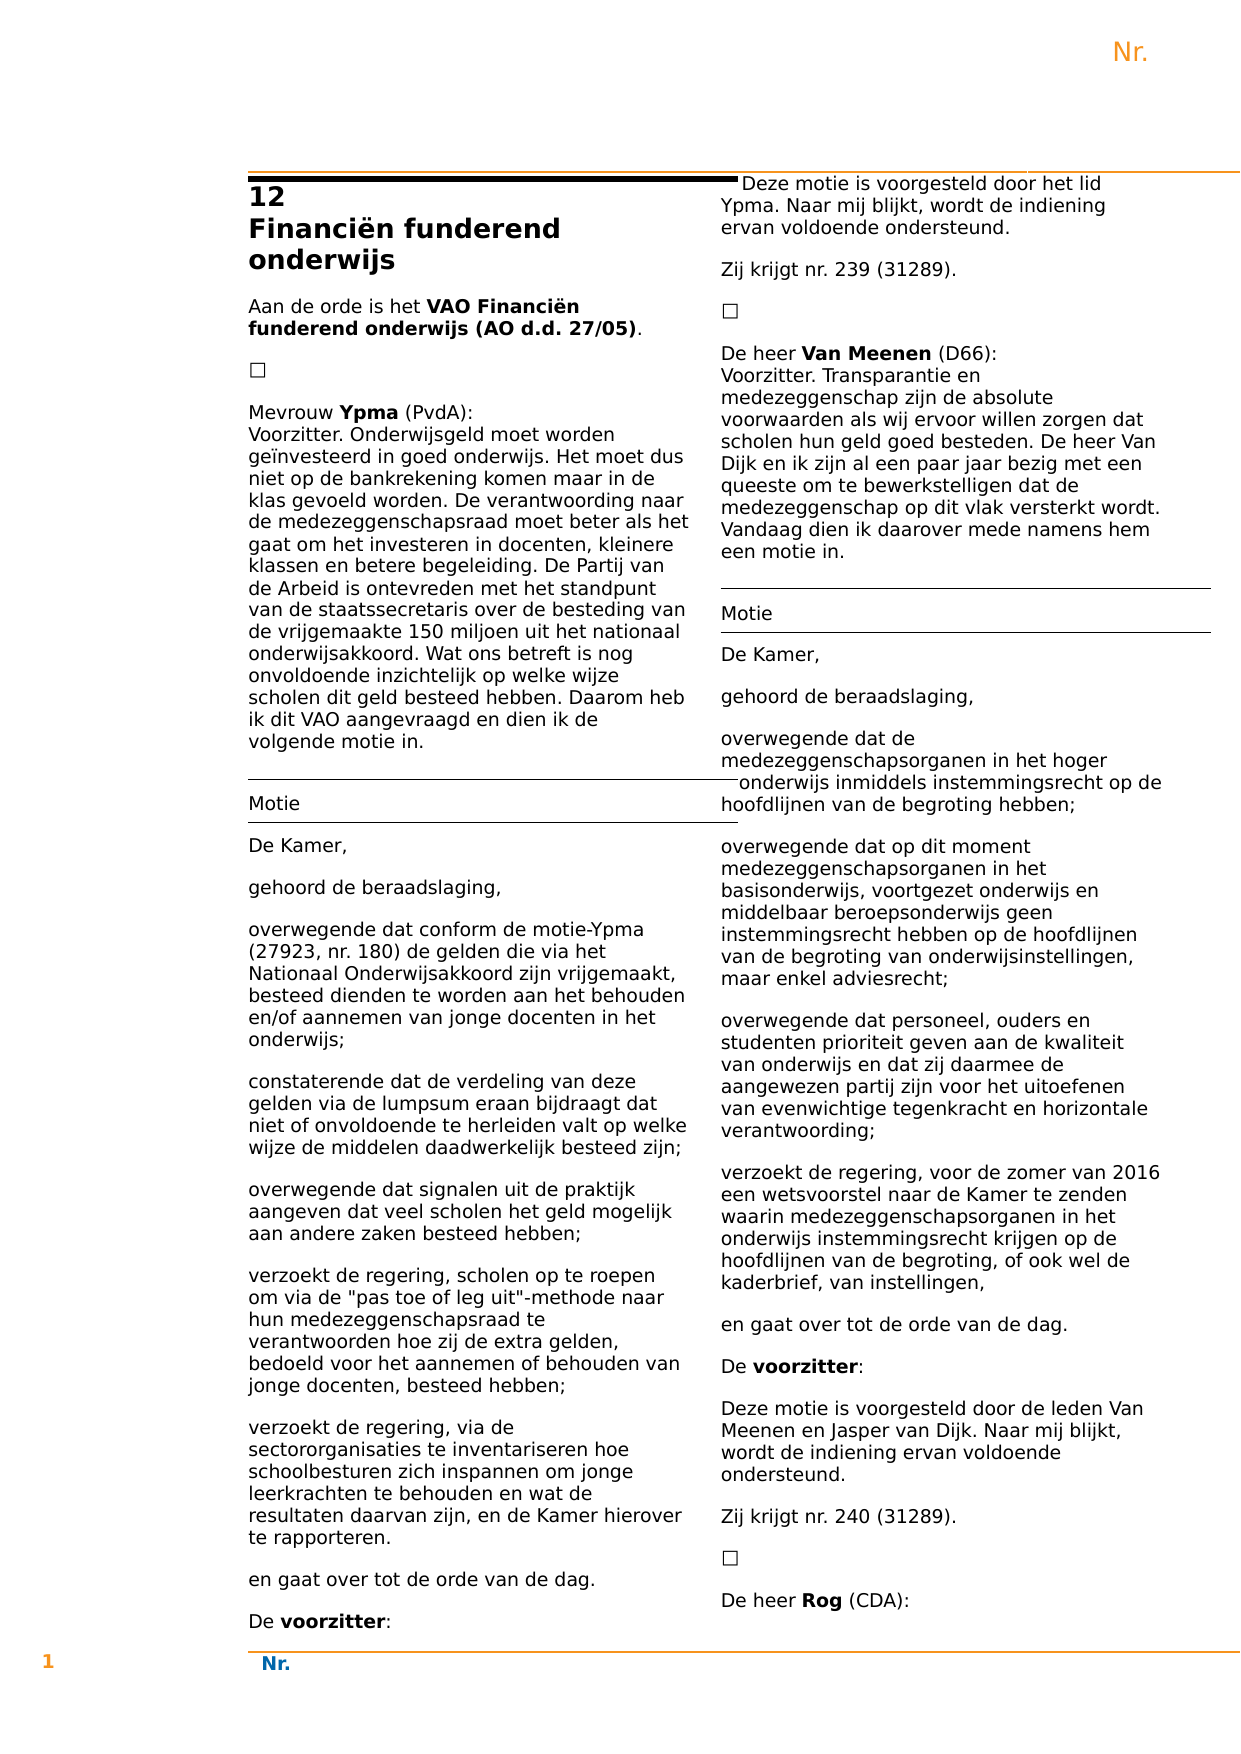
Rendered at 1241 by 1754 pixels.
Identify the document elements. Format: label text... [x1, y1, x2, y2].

text Motie [248, 793, 691, 815]
title 12 Financiën funderend onderwijs [248, 182, 691, 276]
text Aan de orde is het VAO Financiën funderend onderwijs (AO d.d. 27/05). [248, 296, 691, 339]
text gehoord de beraadslaging, [248, 877, 691, 899]
text De heer Rog (CDA): [721, 1590, 1163, 1612]
text Motie [721, 602, 1163, 624]
text en gaat over tot de orde van de dag. [248, 1568, 691, 1591]
text Deze motie is voorgesteld door het lid Ypma. Naar mij blijkt, wordt de indiening ervan voldoende ondersteund. [721, 173, 1163, 239]
text Deze motie is voorgesteld door de leden Van Meenen en Jasper van Dijk. Naar mij blijkt, wordt de indiening ervan voldoende ondersteund. [721, 1398, 1163, 1486]
text verzoekt de regering, voor de zomer van 2016 een wetsvoorstel naar de Kamer te zenden waarin medezeggenschapsorganen in het onderwijs instemmingsrecht krijgen op de hoofdlijnen van de begroting, of ook wel de kaderbrief, van instellingen, [721, 1162, 1163, 1294]
text ⬜ [721, 1548, 1163, 1570]
text De Kamer, [248, 835, 691, 857]
text De Kamer, [721, 644, 1163, 666]
text overwegende dat de medezeggenschapsorganen in het hoger onderwijs inmiddels instemmingsrecht op de hoofdlijnen van de begroting hebben; [721, 728, 1163, 816]
text verzoekt de regering, scholen op te roepen om via de "pas toe of leg uit"-methode naar hun medezeggenschapsraad te verantwoorden hoe zij de extra gelden, bedoeld voor het aannemen of behouden van jonge docenten, besteed hebben; [248, 1265, 691, 1397]
text ⬜ [721, 301, 1163, 323]
text Zij krijgt nr. 240 (31289). [721, 1506, 1163, 1528]
text constaterende dat de verdeling van deze gelden via de lumpsum eraan bijdraagt dat niet of onvoldoende te herleiden valt op welke wijze de middelen daadwerkelijk besteed zijn; [248, 1071, 691, 1159]
text Zij krijgt nr. 239 (31289). [721, 259, 1163, 281]
text overwegende dat personeel, ouders en studenten prioriteit geven aan de kwaliteit van onderwijs en dat zij daarmee de aangewezen partij zijn voor het uitoefenen van evenwichtige tegenkracht en horizontale verantwoording; [721, 1010, 1163, 1142]
text Voorzitter. Onderwijsgeld moet worden geïnvesteerd in goed onderwijs. Het moet dus niet op de bankrekening komen maar in de klas gevoeld worden. De verantwoording naar de medezeggenschapsraad moet beter als het gaat om het investeren in docenten, kleinere klassen en betere begeleiding. De Partij van de Arbeid is ontevreden met het standpunt van de staatssecretaris over de besteding van de vrijgemaakte 150 miljoen uit het nationaal onderwijsakkoord. Wat ons betreft is nog onvoldoende inzichtelijk op welke wijze scholen dit geld besteed hebben. Daarom heb ik dit VAO aangevraagd en dien ik de volgende motie in. [248, 423, 691, 753]
text ⬜ [248, 359, 691, 382]
text overwegende dat conform de motie-Ypma (27923, nr. 180) de gelden die via het Nationaal Onderwijsakkoord zijn vrijgemaakt, besteed dienden te worden aan het behouden en/of aannemen van jonge docenten in het onderwijs; [248, 919, 691, 1051]
text De voorzitter: [248, 1611, 691, 1632]
text en gaat over tot de orde van de dag. [721, 1314, 1163, 1336]
text Mevrouw Ypma (PvdA): [248, 402, 691, 423]
text overwegende dat signalen uit de praktijk aangeven dat veel scholen het geld mogelijk aan andere zaken besteed hebben; [248, 1179, 691, 1245]
text verzoekt de regering, via de sectororganisaties te inventariseren hoe schoolbesturen zich inspannen om jonge leerkrachten te behouden en wat de resultaten daarvan zijn, en de Kamer hierover te rapporteren. [248, 1417, 691, 1548]
text gehoord de beraadslaging, [721, 686, 1163, 708]
text De heer Van Meenen (D66): [721, 343, 1163, 365]
text overwegende dat op dit moment medezeggenschapsorganen in het basisonderwijs, voortgezet onderwijs en middelbaar beroepsonderwijs geen instemmingsrecht hebben op de hoofdlijnen van de begroting van onderwijsinstellingen, maar enkel adviesrecht; [721, 836, 1163, 990]
text Voorzitter. Transparantie en medezeggenschap zijn de absolute voorwaarden als wij ervoor willen zorgen dat scholen hun geld goed besteden. De heer Van Dijk en ik zijn al een paar jaar bezig met een queeste om te bewerkstelligen dat de medezeggenschap op dit vlak versterkt wordt. Vandaag dien ik daarover mede namens hem een motie in. [721, 365, 1163, 562]
text De voorzitter: [721, 1356, 1163, 1378]
